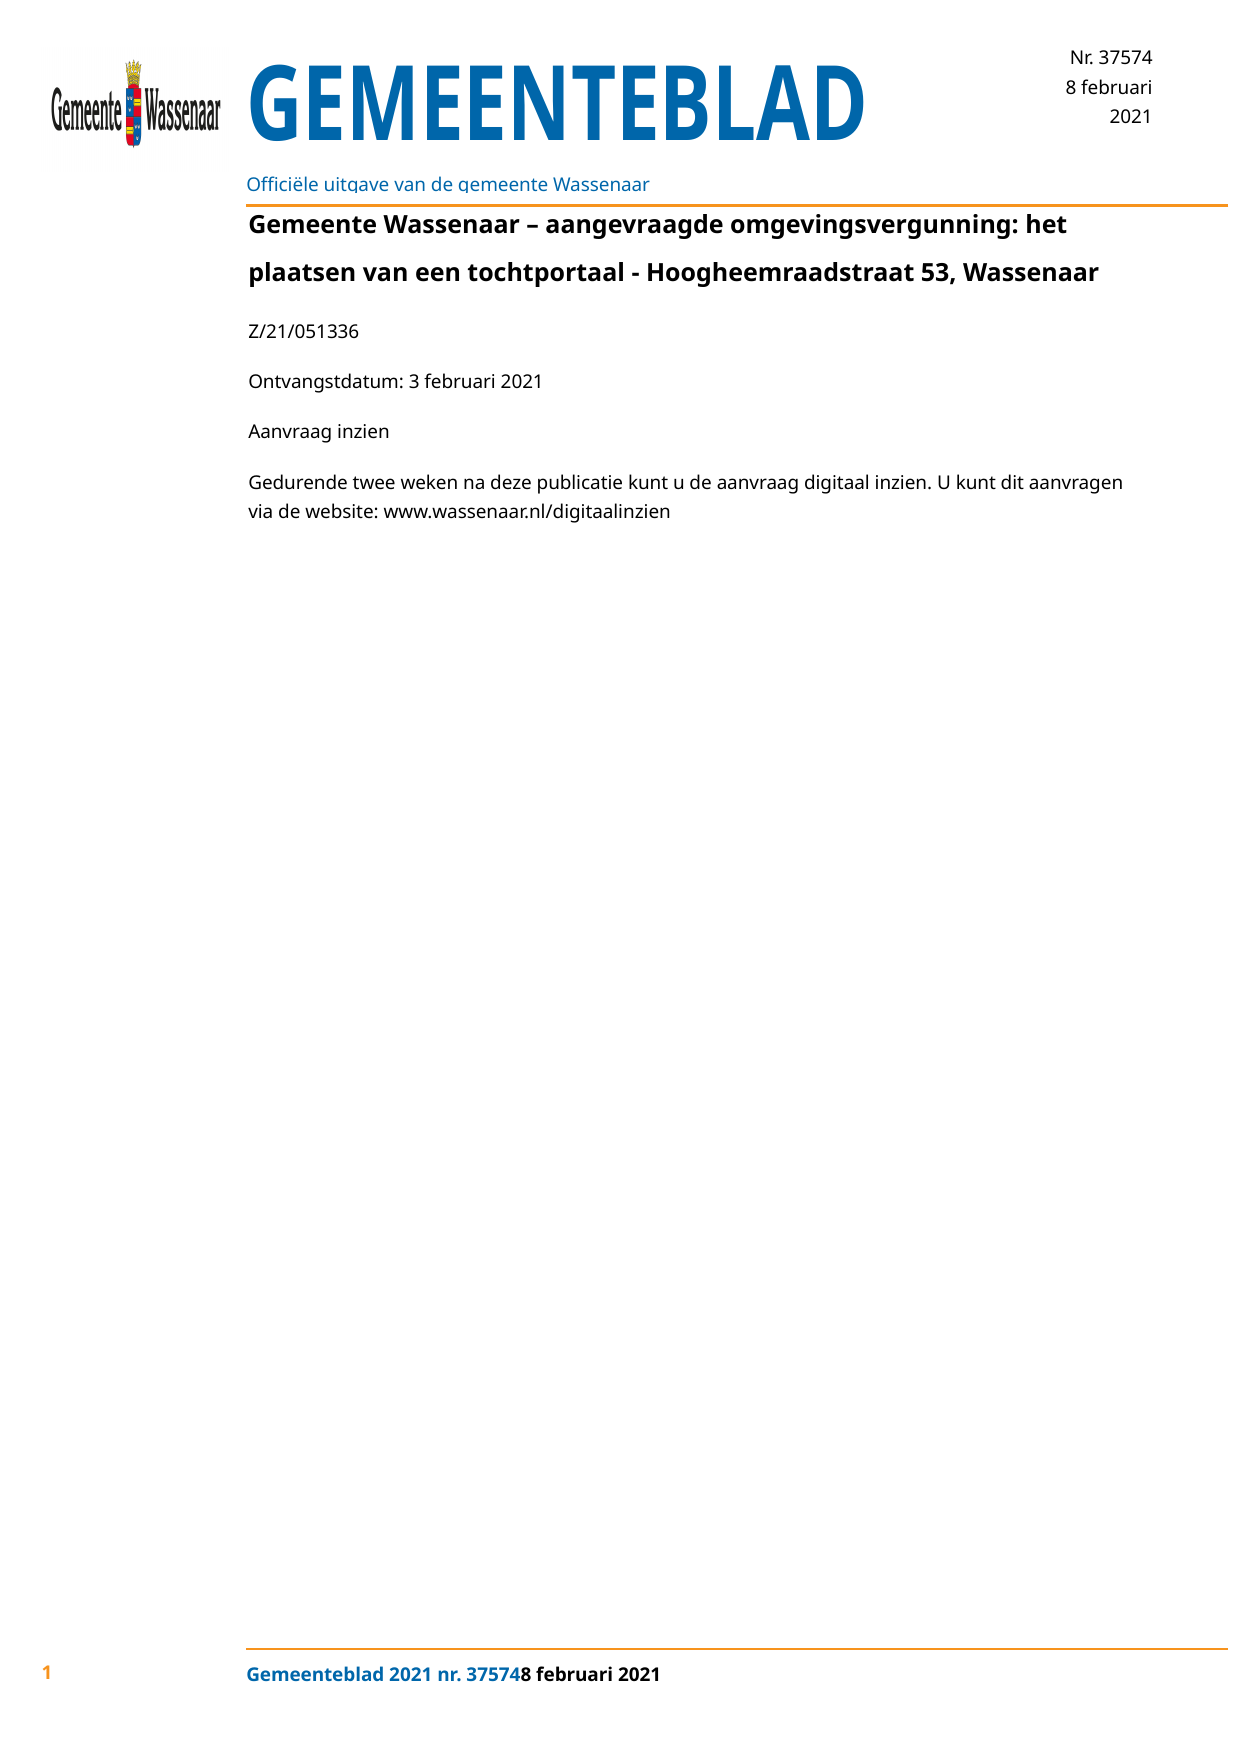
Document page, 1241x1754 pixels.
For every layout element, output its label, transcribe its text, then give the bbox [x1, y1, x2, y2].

picture [41, 47, 231, 172]
text Ontvangstdatum: 3 februari 2021 [248, 368, 1152, 394]
text Aanvraag inzien [248, 419, 1152, 444]
text Gedurende twee weken na deze publicatie kunt u de aanvraag digitaal inzien. U kunt dit aanvragen via de website: www.wassenaar.nl/digitaalinzien [248, 469, 1152, 524]
text Gemeente Wassenaar – aangevraagde omgevingsvergunning: het plaatsen van een tochtportaal - Hoogheemraadstraat 53, Wassenaar [248, 207, 1152, 288]
text Z/21/051336 [248, 318, 1152, 344]
